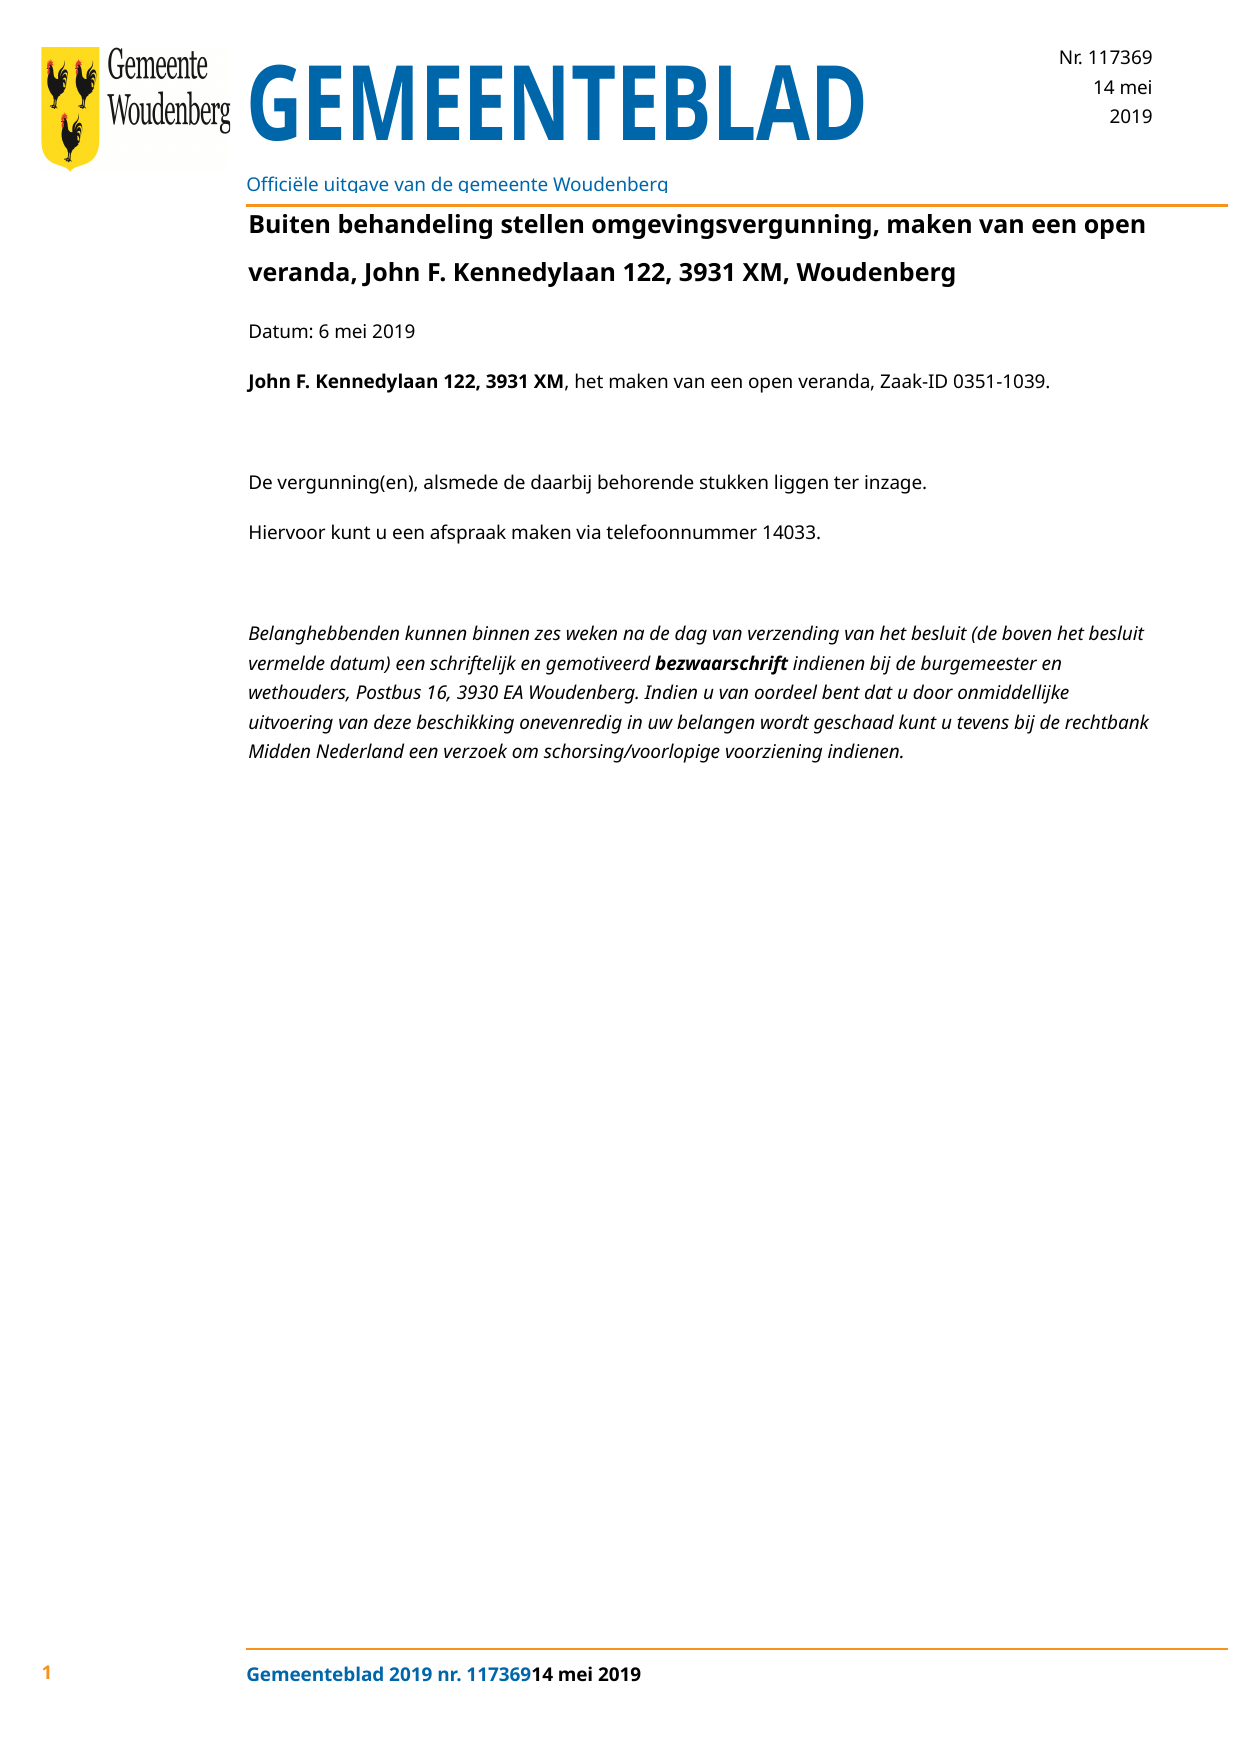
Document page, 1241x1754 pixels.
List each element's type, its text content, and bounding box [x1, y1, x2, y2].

text Buiten behandeling stellen omgevingsvergunning, maken van een open veranda, John F. Kennedylaan 122, 3931 XM, Woudenberg [248, 207, 1152, 288]
picture [41, 47, 231, 172]
text Datum: 6 mei 2019 [248, 318, 1152, 344]
text John F. Kennedylaan 122, 3931 XM, het maken van een open veranda, Zaak-ID 0351-1039. [248, 368, 1152, 394]
text De vergunning(en), alsmede de daarbij behorende stukken liggen ter inzage. [248, 469, 1152, 495]
text Hiervoor kunt u een afspraak maken via telefoonnummer 14033. [248, 519, 1152, 545]
text Belanghebbenden kunnen binnen zes weken na de dag van verzending van het besluit (de boven het besluit vermelde datum) een schriftelijk en gemotiveerd bezwaarschrift indienen bij de burgemeester en wethouders, Postbus 16, 3930 EA Woudenberg. Indien u van oordeel bent dat u door onmiddellijke uitvoering van deze beschikking onevenredig in uw belangen wordt geschaad kunt u tevens bij de rechtbank Midden Nederland een verzoek om schorsing/voorlopige voorziening indienen. [248, 620, 1152, 764]
